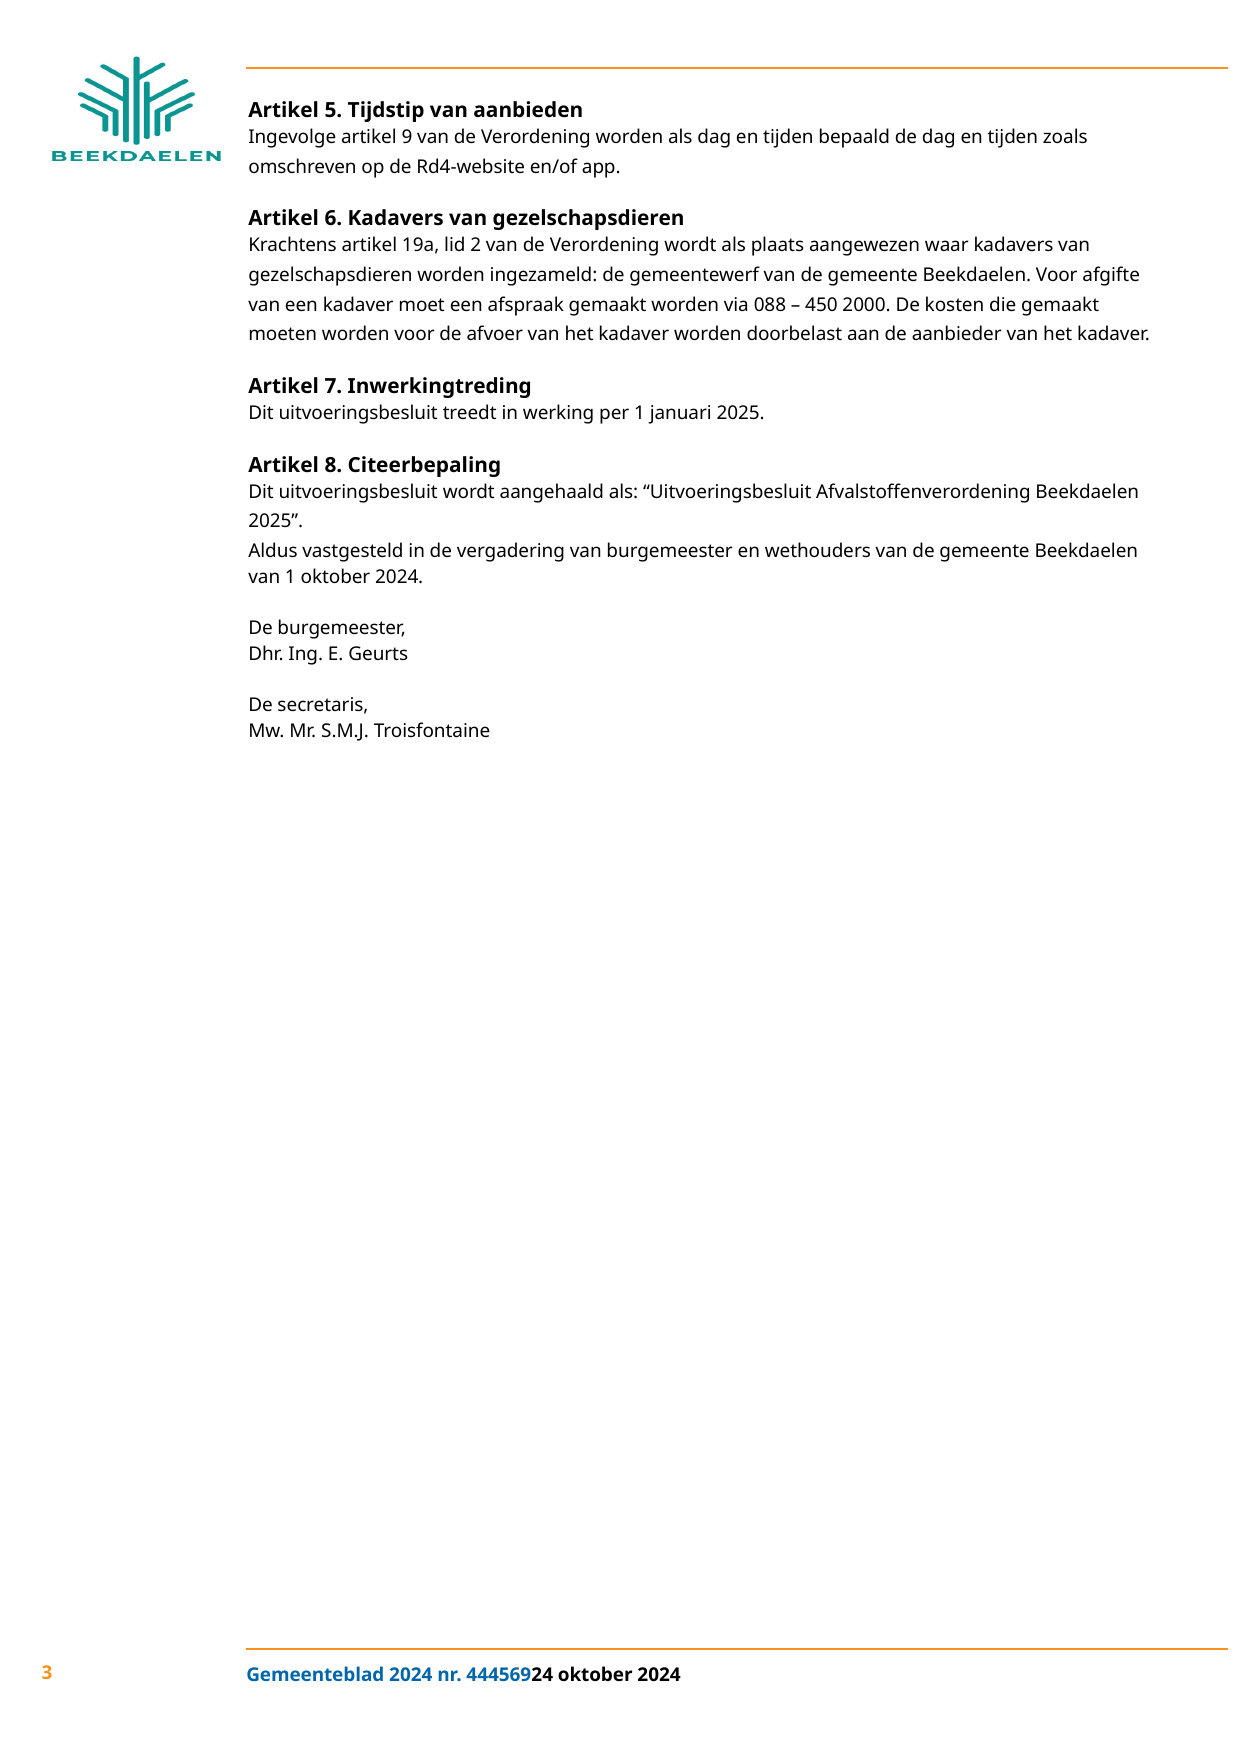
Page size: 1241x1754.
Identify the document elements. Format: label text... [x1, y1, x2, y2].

text Dit uitvoeringsbesluit wordt aangehaald als: “Uitvoeringsbesluit Afvalstoffenverordening Beekdaelen 2025”. [248, 478, 1152, 533]
text De burgemeester, [248, 614, 1152, 640]
picture [41, 47, 231, 172]
text De secretaris, [248, 692, 1152, 717]
text Artikel 7. Inwerkingtreding [248, 371, 1152, 399]
text Ingevolge artikel 9 van de Verordening worden als dag en tijden bepaald de dag en tijden zoals omschreven op de Rd4-website en/of app. [248, 123, 1152, 178]
text Artikel 8. Citeerbepaling [248, 450, 1152, 478]
text Dhr. Ing. E. Geurts [248, 640, 1152, 666]
text Aldus vastgesteld in de vergadering van burgemeester en wethouders van de gemeente Beekdaelen van 1 oktober 2024. [248, 537, 1152, 589]
text Artikel 6. Kadavers van gezelschapsdieren [248, 203, 1152, 232]
text Dit uitvoeringsbesluit treedt in werking per 1 januari 2025. [248, 399, 1152, 425]
text Mw. Mr. S.M.J. Troisfontaine [248, 717, 1152, 743]
text Krachtens artikel 19a, lid 2 van de Verordening wordt als plaats aangewezen waar kadavers van gezelschapsdieren worden ingezameld: de gemeentewerf van de gemeente Beekdaelen. Voor afgifte van een kadaver moet een afspraak gemaakt worden via 088 – 450 2000. De kosten die gemaakt moeten worden voor de afvoer van het kadaver worden doorbelast aan de aanbieder van het kadaver. [248, 232, 1152, 346]
text Artikel 5. Tijdstip van aanbieden [248, 95, 1152, 123]
